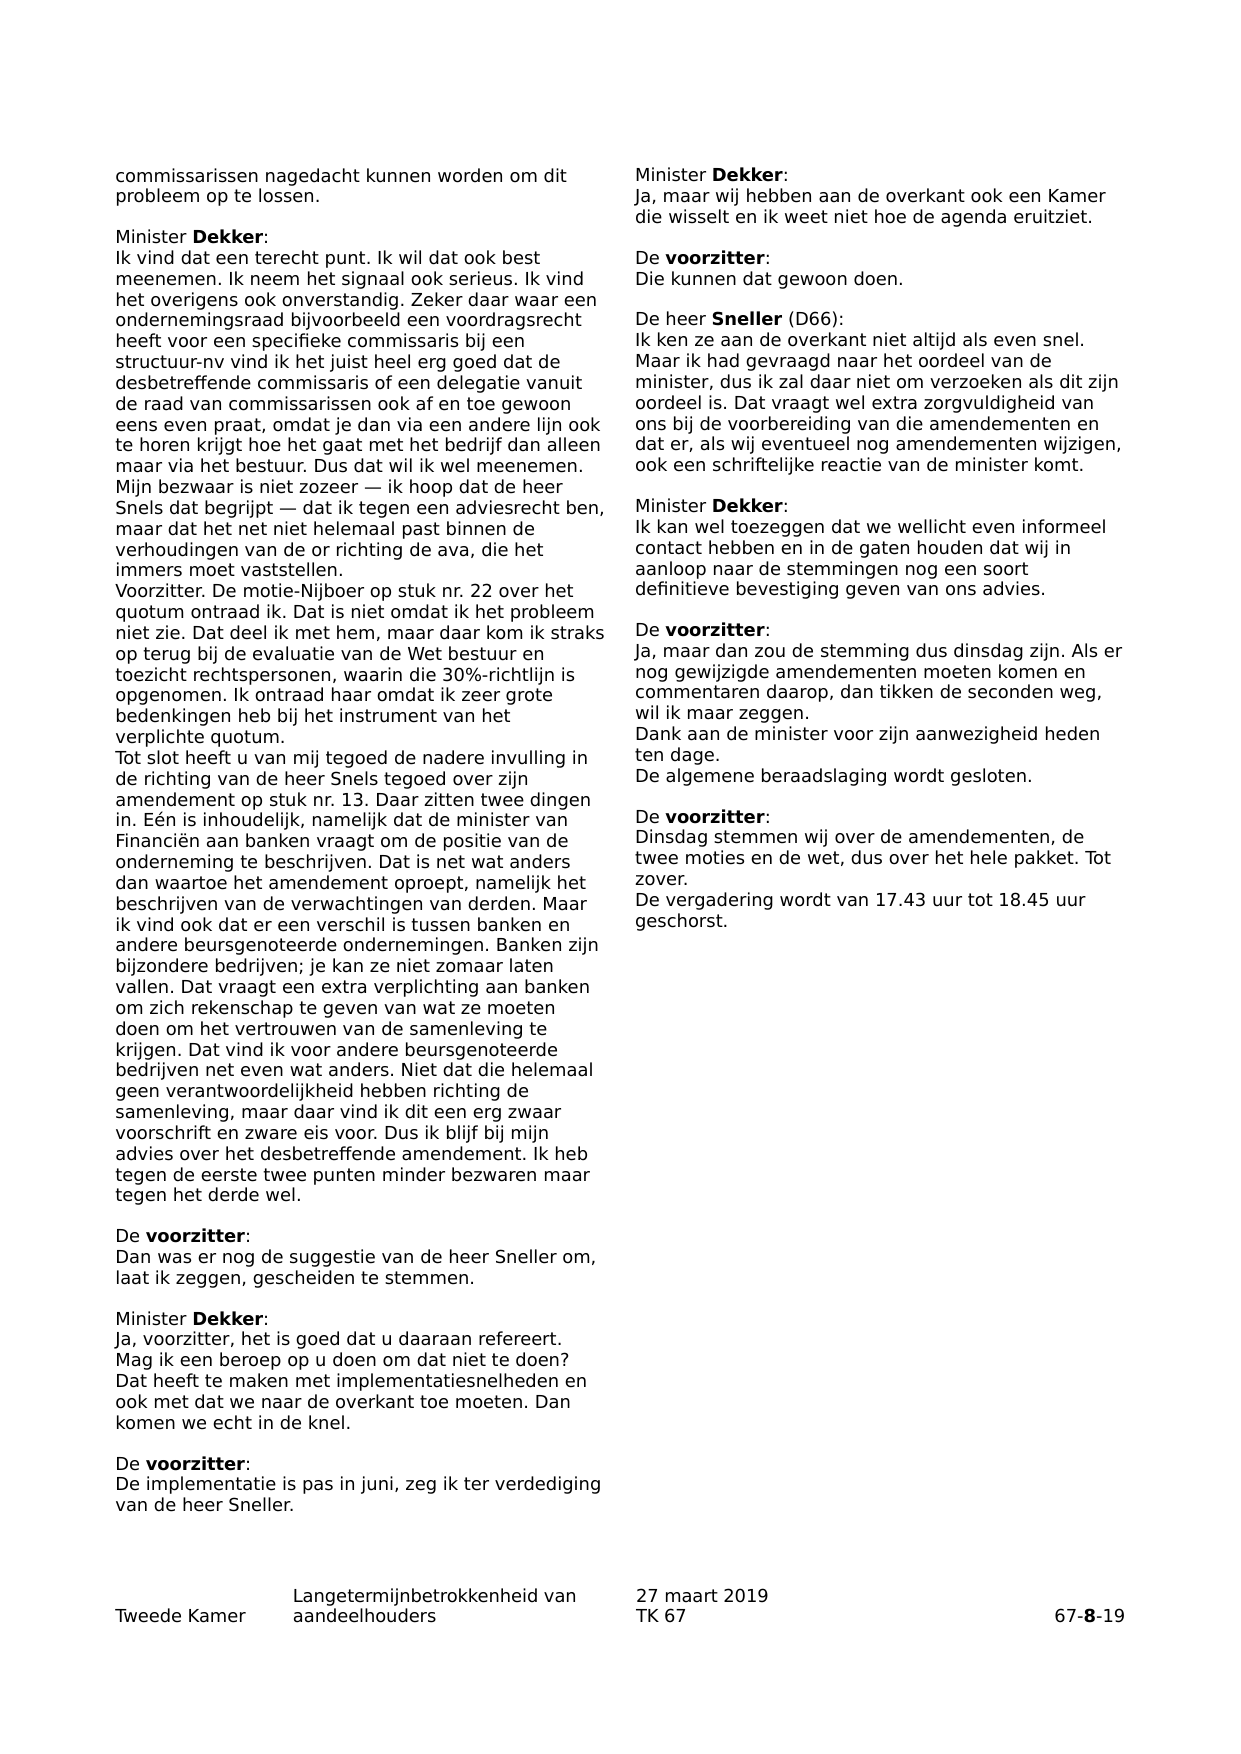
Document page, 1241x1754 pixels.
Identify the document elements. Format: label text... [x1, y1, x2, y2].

text Dinsdag stemmen wij over de amendementen, de twee moties en de wet, dus over het hele pakket. Tot zover. [635, 827, 1125, 890]
text Minister Dekker: [635, 496, 1125, 517]
text Minister Dekker: [635, 165, 1125, 186]
text De vergadering wordt van 17.43 uur tot 18.45 uur geschorst. [635, 890, 1125, 931]
text Voorzitter. De motie-Nijboer op stuk nr. 22 over het quotum ontraad ik. Dat is niet omdat ik het probleem niet zie. Dat deel ik met hem, maar daar kom ik straks op terug bij de evaluatie van de Wet bestuur en toezicht rechtspersonen, waarin die 30%-richtlijn is opgenomen. Ik ontraad haar omdat ik zeer grote bedenkingen heb bij het instrument van het verplichte quotum. [115, 581, 605, 748]
text Ja, maar wij hebben aan de overkant ook een Kamer die wisselt en ik weet niet hoe de agenda eruitziet. [635, 186, 1125, 228]
text De algemene beraadslaging wordt gesloten. [635, 766, 1125, 786]
text De voorzitter: [635, 806, 1125, 827]
text Ja, maar dan zou de stemming dus dinsdag zijn. Als er nog gewijzigde amendementen moeten komen en commentaren daarop, dan tikken de seconden weg, wil ik maar zeggen. [635, 641, 1125, 724]
text De voorzitter: [635, 620, 1125, 641]
text Ja, voorzitter, het is goed dat u daaraan refereert. Mag ik een beroep op u doen om dat niet te doen? Dat heeft te maken met implementatiesnelheden en ook met dat we naar de overkant toe moeten. Dan komen we echt in de knel. [115, 1329, 605, 1433]
text De heer Sneller (D66): [635, 309, 1125, 330]
text Tot slot heeft u van mij tegoed de nadere invulling in de richting van de heer Snels tegoed over zijn amendement op stuk nr. 13. Daar zitten twee dingen in. Eén is inhoudelijk, namelijk dat de minister van Financiën aan banken vraagt om de positie van de onderneming te beschrijven. Dat is net wat anders dan waartoe het amendement oproept, namelijk het beschrijven van de verwachtingen van derden. Maar ik vind ook dat er een verschil is tussen banken en andere beursgenoteerde ondernemingen. Banken zijn bijzondere bedrijven; je kan ze niet zomaar laten vallen. Dat vraagt een extra verplichting aan banken om zich rekenschap te geven van wat ze moeten doen om het vertrouwen van de samenleving te krijgen. Dat vind ik voor andere beursgenoteerde bedrijven net even wat anders. Niet dat die helemaal geen verantwoordelijkheid hebben richting de samenleving, maar daar vind ik dit een erg zwaar voorschrift en zware eis voor. Dus ik blijf bij mijn advies over het desbetreffende amendement. Ik heb tegen de eerste twee punten minder bezwaren maar tegen het derde wel. [115, 748, 605, 1206]
text De voorzitter: [635, 248, 1125, 268]
text Minister Dekker: [115, 1308, 605, 1329]
text Ik vind dat een terecht punt. Ik wil dat ook best meenemen. Ik neem het signaal ook serieus. Ik vind het overigens ook onverstandig. Zeker daar waar een ondernemingsraad bijvoorbeeld een voordragsrecht heeft voor een specifieke commissaris bij een structuur-nv vind ik het juist heel erg goed dat de desbetreffende commissaris of een delegatie vanuit de raad van commissarissen ook af en toe gewoon eens even praat, omdat je dan via een andere lijn ook te horen krijgt hoe het gaat met het bedrijf dan alleen maar via het bestuur. Dus dat wil ik wel meenemen. Mijn bezwaar is niet zozeer — ik hoop dat de heer Snels dat begrijpt — dat ik tegen een adviesrecht ben, maar dat het net niet helemaal past binnen de verhoudingen van de or richting de ava, die het immers moet vaststellen. [115, 248, 605, 581]
text De implementatie is pas in juni, zeg ik ter verdediging van de heer Sneller. [115, 1474, 605, 1516]
text Dan was er nog de suggestie van de heer Sneller om, laat ik zeggen, gescheiden te stemmen. [115, 1247, 605, 1288]
text Ik kan wel toezeggen dat we wellicht even informeel contact hebben en in de gaten houden dat wij in aanloop naar de stemmingen nog een soort definitieve bevestiging geven van ons advies. [635, 517, 1125, 600]
text Ik ken ze aan de overkant niet altijd als even snel. Maar ik had gevraagd naar het oordeel van de minister, dus ik zal daar niet om verzoeken als dit zijn oordeel is. Dat vraagt wel extra zorgvuldigheid van ons bij de voorbereiding van die amendementen en dat er, als wij eventueel nog amendementen wijzigen, ook een schriftelijke reactie van de minister komt. [635, 330, 1125, 476]
text commissarissen nagedacht kunnen worden om dit probleem op te lossen. [115, 165, 605, 207]
text De voorzitter: [115, 1453, 605, 1474]
text Die kunnen dat gewoon doen. [635, 268, 1125, 289]
text Minister Dekker: [115, 227, 605, 248]
text Dank aan de minister voor zijn aanwezigheid heden ten dage. [635, 724, 1125, 766]
text De voorzitter: [115, 1226, 605, 1247]
